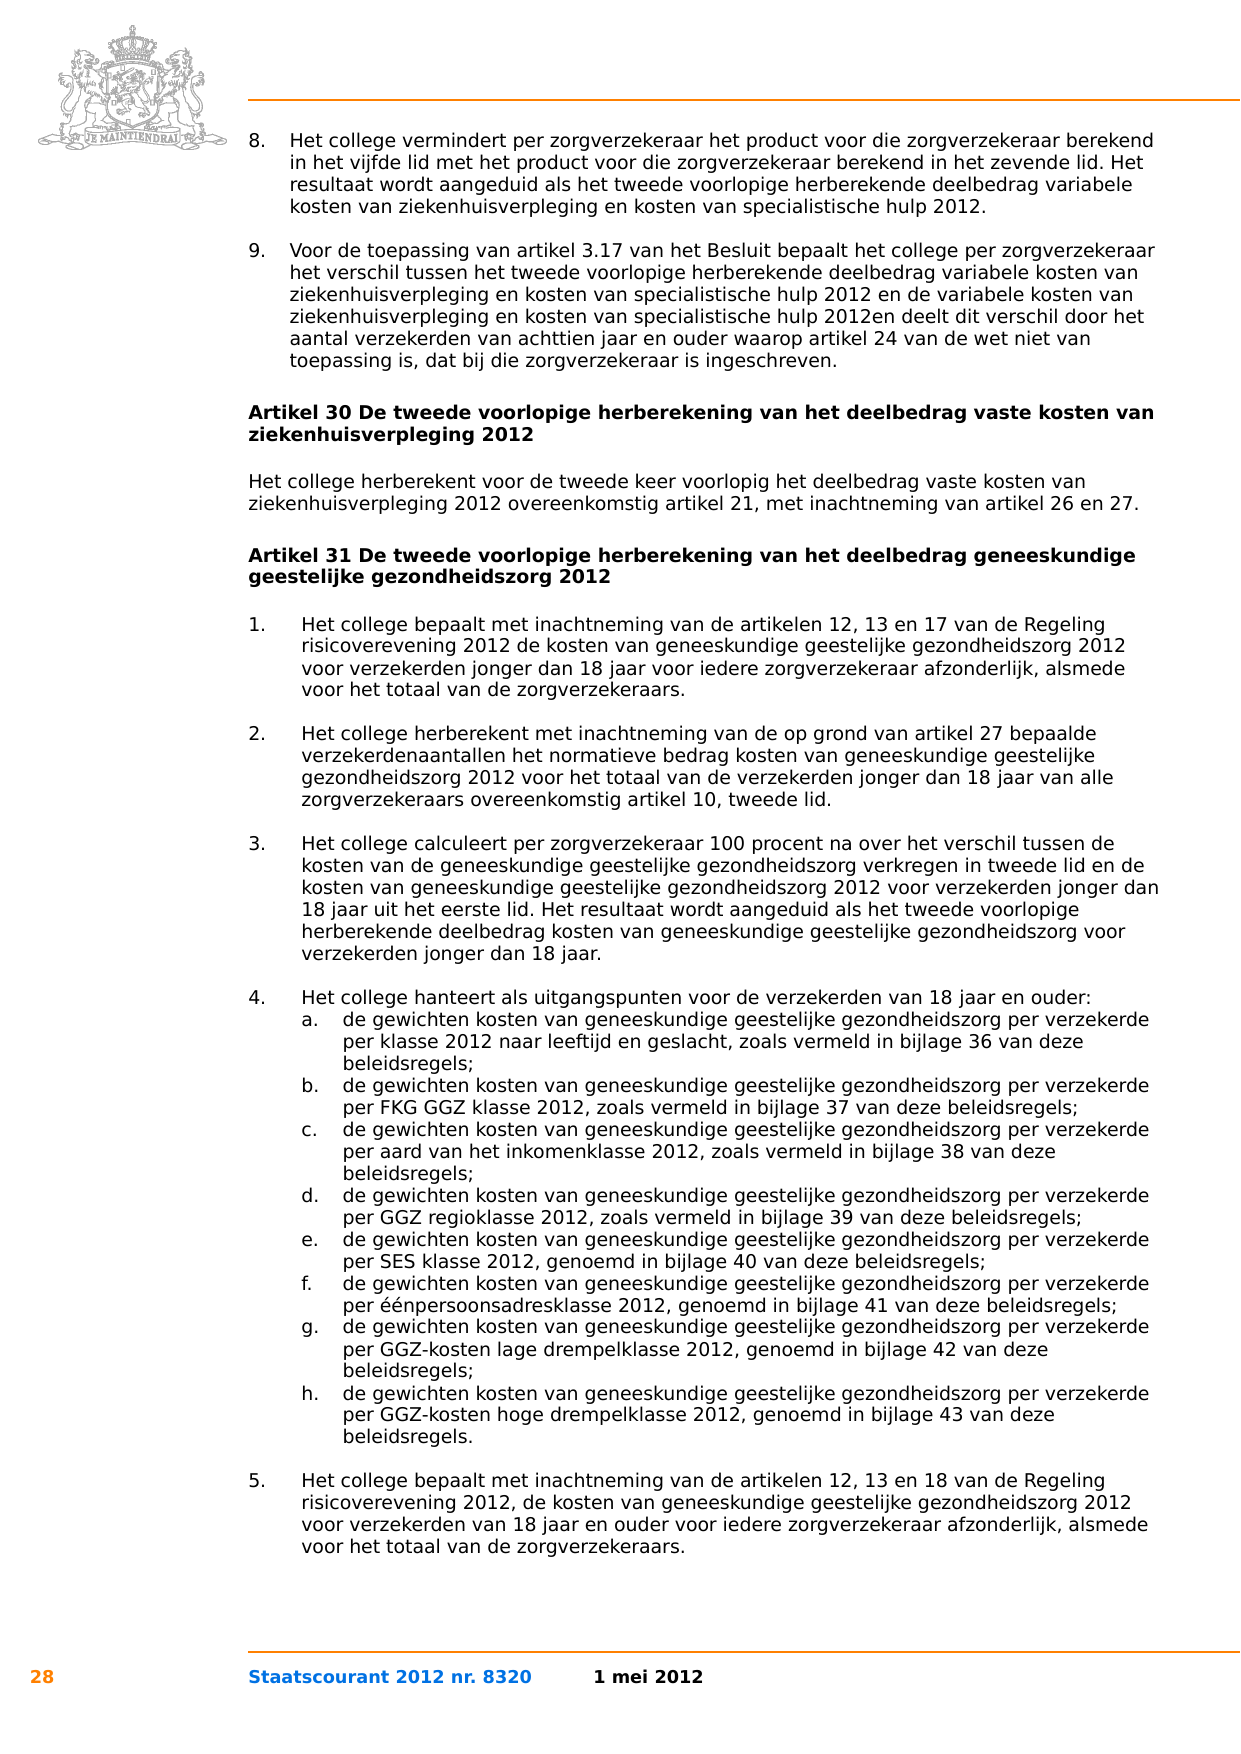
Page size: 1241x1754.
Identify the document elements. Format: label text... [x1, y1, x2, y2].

text h. de gewichten kosten van geneeskundige geestelijke gezondheidszorg per verzekerde per GGZ-kosten hoge drempelklasse 2012, genoemd in bijlage 43 van deze beleidsregels. [301, 1382, 1163, 1448]
text 4. Het college hanteert als uitgangspunten voor de verzekerden van 18 jaar en ouder: [248, 987, 1163, 1009]
text 3. Het college calculeert per zorgverzekeraar 100 procent na over het verschil tussen de kosten van de geneeskundige geestelijke gezondheidszorg verkregen in tweede lid en de kosten van geneeskundige geestelijke gezondheidszorg 2012 voor verzekerden jonger dan 18 jaar uit het eerste lid. Het resultaat wordt aangeduid als het tweede voorlopige herberekende deelbedrag kosten van geneeskundige geestelijke gezondheidszorg voor verzekerden jonger dan 18 jaar. [248, 833, 1163, 965]
text 1. Het college bepaalt met inachtneming van de artikelen 12, 13 en 17 van de Regeling risicoverevening 2012 de kosten van geneeskundige geestelijke gezondheidszorg 2012 voor verzekerden jonger dan 18 jaar voor iedere zorgverzekeraar afzonderlijk, alsmede voor het totaal van de zorgverzekeraars. [248, 613, 1163, 701]
text a. de gewichten kosten van geneeskundige geestelijke gezondheidszorg per verzekerde per klasse 2012 naar leeftijd en geslacht, zoals vermeld in bijlage 36 van deze beleidsregels; [301, 1009, 1163, 1075]
text g. de gewichten kosten van geneeskundige geestelijke gezondheidszorg per verzekerde per GGZ-kosten lage drempelklasse 2012, genoemd in bijlage 42 van deze beleidsregels; [301, 1316, 1163, 1382]
subtitle Artikel 30 De tweede voorlopige herberekening van het deelbedrag vaste kosten van ziekenhuisverpleging 2012 [248, 402, 1163, 446]
text 8. Het college vermindert per zorgverzekeraar het product voor die zorgverzekeraar berekend in het vijfde lid met het product voor die zorgverzekeraar berekend in het zevende lid. Het resultaat wordt aangeduid als het tweede voorlopige herberekende deelbedrag variabele kosten van ziekenhuisverpleging en kosten van specialistische hulp 2012. [248, 130, 1163, 218]
text d. de gewichten kosten van geneeskundige geestelijke gezondheidszorg per verzekerde per GGZ regioklasse 2012, zoals vermeld in bijlage 39 van deze beleidsregels; [301, 1184, 1163, 1228]
text 2. Het college herberekent met inachtneming van de op grond van artikel 27 bepaalde verzekerdenaantallen het normatieve bedrag kosten van geneeskundige geestelijke gezondheidszorg 2012 voor het totaal van de verzekerden jonger dan 18 jaar van alle zorgverzekeraars overeenkomstig artikel 10, tweede lid. [248, 723, 1163, 811]
text b. de gewichten kosten van geneeskundige geestelijke gezondheidszorg per verzekerde per FKG GGZ klasse 2012, zoals vermeld in bijlage 37 van deze beleidsregels; [301, 1075, 1163, 1119]
text 5. Het college bepaalt met inachtneming van de artikelen 12, 13 en 18 van de Regeling risicoverevening 2012, de kosten van geneeskundige geestelijke gezondheidszorg 2012 voor verzekerden van 18 jaar en ouder voor iedere zorgverzekeraar afzonderlijk, alsmede voor het totaal van de zorgverzekeraars. [248, 1470, 1163, 1558]
text f. de gewichten kosten van geneeskundige geestelijke gezondheidszorg per verzekerde per éénpersoonsadresklasse 2012, genoemd in bijlage 41 van deze beleidsregels; [301, 1272, 1163, 1316]
picture [38, 25, 227, 150]
text c. de gewichten kosten van geneeskundige geestelijke gezondheidszorg per verzekerde per aard van het inkomenklasse 2012, zoals vermeld in bijlage 38 van deze beleidsregels; [301, 1119, 1163, 1184]
text e. de gewichten kosten van geneeskundige geestelijke gezondheidszorg per verzekerde per SES klasse 2012, genoemd in bijlage 40 van deze beleidsregels; [301, 1228, 1163, 1272]
subtitle Artikel 31 De tweede voorlopige herberekening van het deelbedrag geneeskundige geestelijke gezondheidszorg 2012 [248, 544, 1163, 588]
text 9. Voor de toepassing van artikel 3.17 van het Besluit bepaalt het college per zorgverzekeraar het verschil tussen het tweede voorlopige herberekende deelbedrag variabele kosten van ziekenhuisverpleging en kosten van specialistische hulp 2012 en de variabele kosten van ziekenhuisverpleging en kosten van specialistische hulp 2012en deelt dit verschil door het aantal verzekerden van achttien jaar en ouder waarop artikel 24 van de wet niet van toepassing is, dat bij die zorgverzekeraar is ingeschreven. [248, 240, 1163, 372]
text Het college herberekent voor de tweede keer voorlopig het deelbedrag vaste kosten van ziekenhuisverpleging 2012 overeenkomstig artikel 21, met inachtneming van artikel 26 en 27. [248, 471, 1163, 514]
